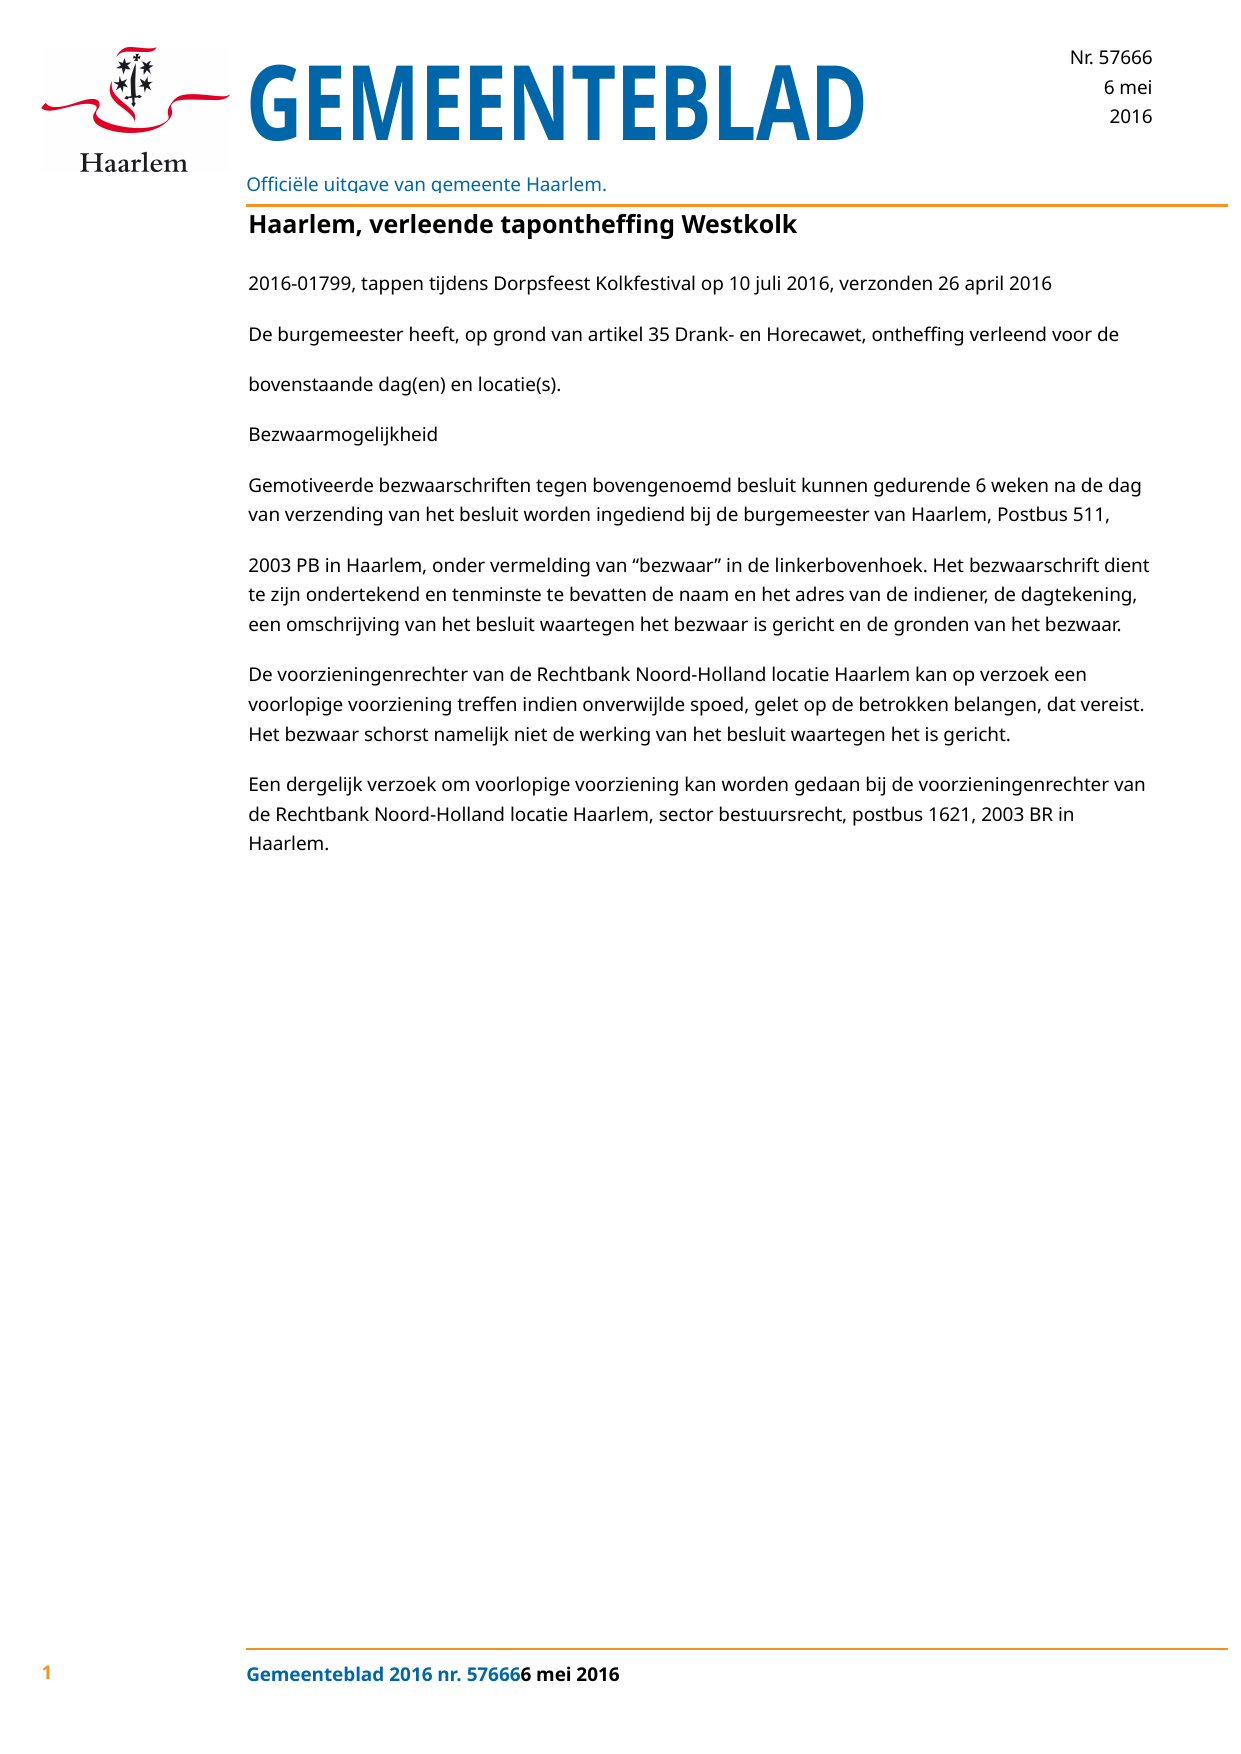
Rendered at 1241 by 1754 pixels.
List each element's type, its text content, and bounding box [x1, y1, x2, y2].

text Haarlem, verleende tapontheffing Westkolk [248, 207, 1152, 241]
text 2016-01799, tappen tijdens Dorpsfeest Kolkfestival op 10 juli 2016, verzonden 26 april 2016 [248, 270, 1152, 296]
text De voorzieningenrechter van de Rechtbank Noord-Holland locatie Haarlem kan op verzoek een voorlopige voorziening treffen indien onverwijlde spoed, gelet op de betrokken belangen, dat vereist. Het bezwaar schorst namelijk niet de werking van het besluit waartegen het is gericht. [248, 662, 1152, 746]
text De burgemeester heeft, op grond van artikel 35 Drank- en Horecawet, ontheffing verleend voor de [248, 321, 1152, 346]
picture [41, 47, 231, 172]
text Bezwaarmogelijkheid [248, 422, 1152, 447]
text Gemotiveerde bezwaarschriften tegen bovengenoemd besluit kunnen gedurende 6 weken na de dag van verzending van het besluit worden ingediend bij de burgemeester van Haarlem, Postbus 511, [248, 472, 1152, 527]
text bovenstaande dag(en) en locatie(s). [248, 371, 1152, 397]
text Een dergelijk verzoek om voorlopige voorziening kan worden gedaan bij de voorzieningenrechter van de Rechtbank Noord-Holland locatie Haarlem, sector bestuursrecht, postbus 1621, 2003 BR in Haarlem. [248, 771, 1152, 856]
text 2003 PB in Haarlem, onder vermelding van “bezwaar” in de linkerbovenhoek. Het bezwaarschrift dient te zijn ondertekend en tenminste te bevatten de naam en het adres van de indiener, de dagtekening, een omschrijving van het besluit waartegen het bezwaar is gericht en de gronden van het bezwaar. [248, 552, 1152, 637]
